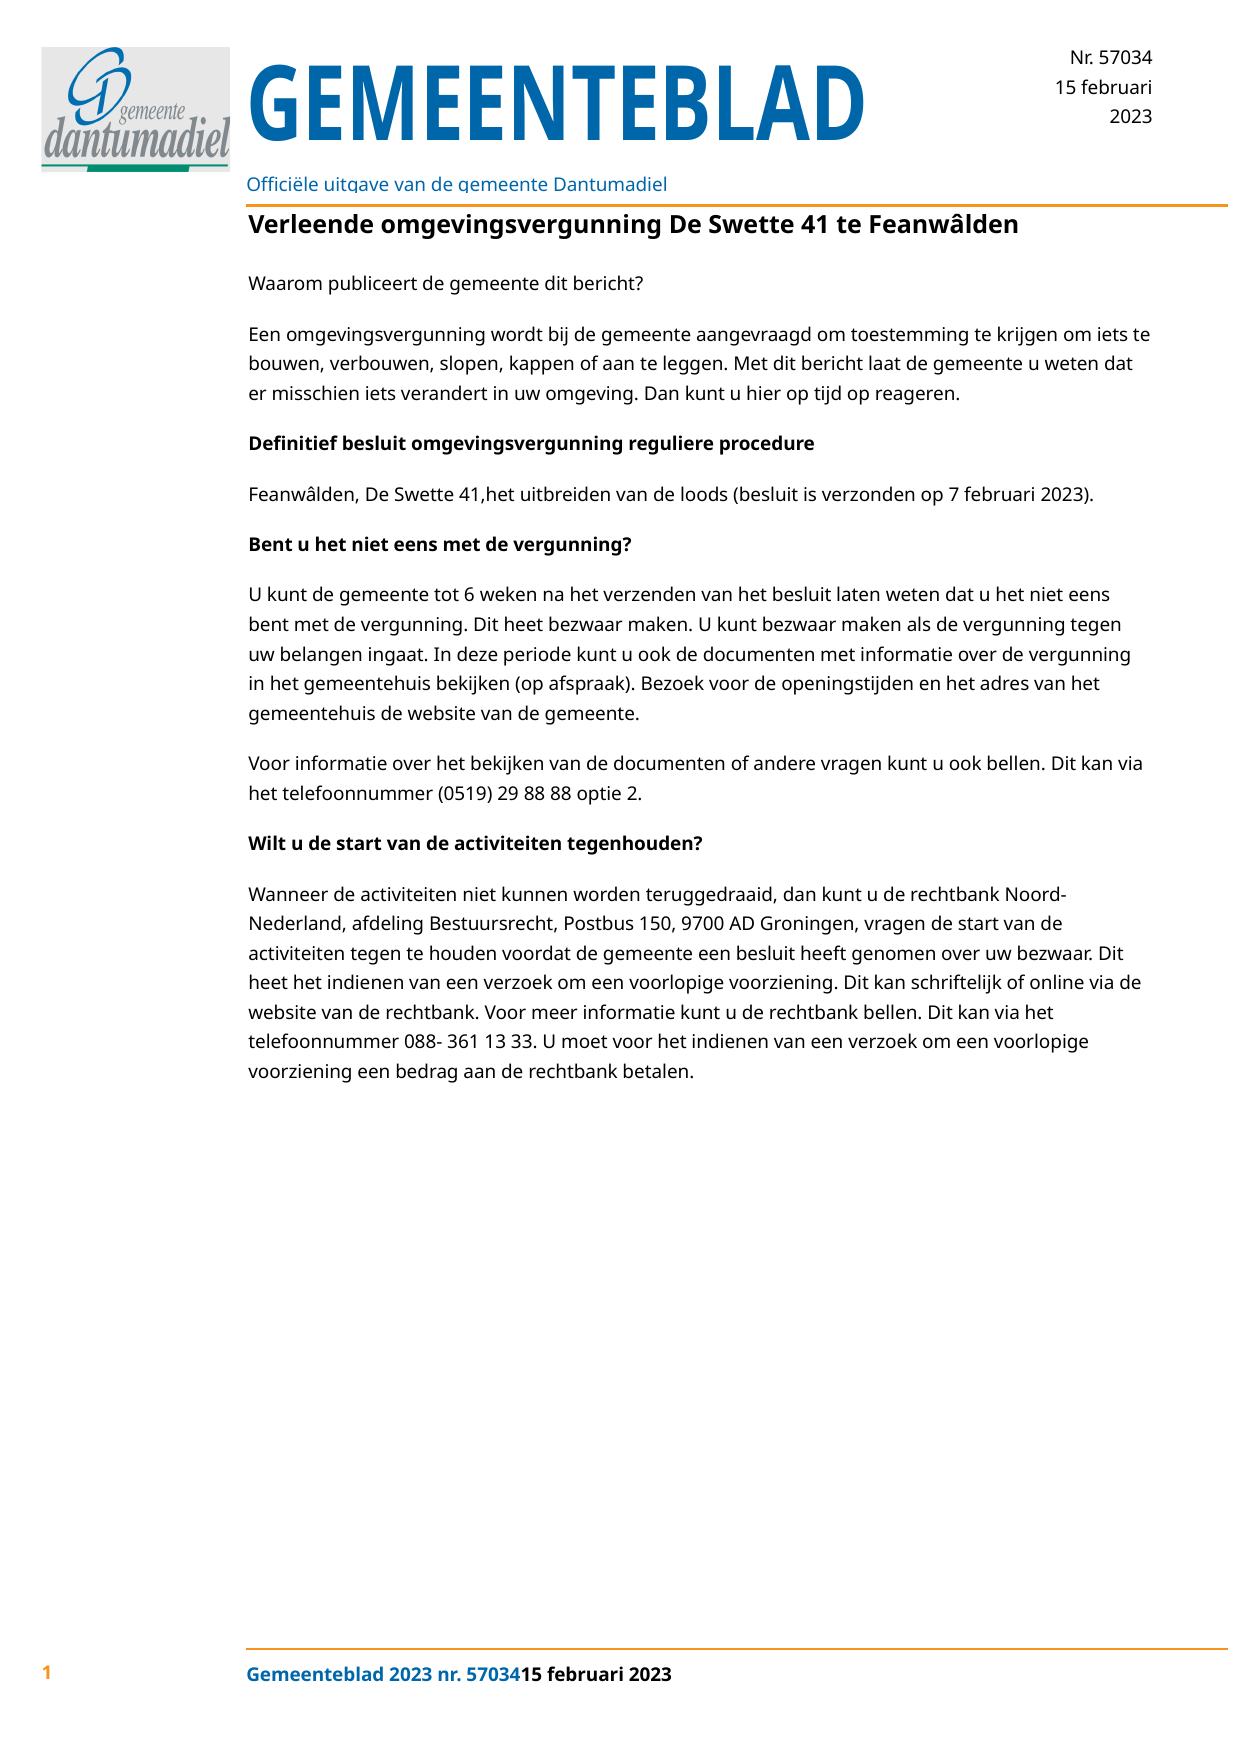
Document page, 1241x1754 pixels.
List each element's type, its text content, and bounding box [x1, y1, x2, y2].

text Voor informatie over het bekijken van de documenten of andere vragen kunt u ook bellen. Dit kan via het telefoonnummer (0519) 29 88 88 optie 2. [248, 750, 1152, 806]
text Bent u het niet eens met de vergunning? [248, 531, 1152, 557]
text Definitief besluit omgevingsvergunning reguliere procedure [248, 430, 1152, 456]
text Een omgevingsvergunning wordt bij de gemeente aangevraagd om toestemming te krijgen om iets te bouwen, verbouwen, slopen, kappen of aan te leggen. Met dit bericht laat de gemeente u weten dat er misschien iets verandert in uw omgeving. Dan kunt u hier op tijd op reageren. [248, 321, 1152, 406]
text Verleende omgevingsvergunning De Swette 41 te Feanwâlden [248, 207, 1152, 241]
text Wilt u de start van de activiteiten tegenhouden? [248, 830, 1152, 856]
text Feanwâlden, De Swette 41,het uitbreiden van de loods (besluit is verzonden op 7 februari 2023). [248, 481, 1152, 506]
text U kunt de gemeente tot 6 weken na het verzenden van het besluit laten weten dat u het niet eens bent met de vergunning. Dit heet bezwaar maken. U kunt bezwaar maken als de vergunning tegen uw belangen ingaat. In deze periode kunt u ook de documenten met informatie over de vergunning in het gemeentehuis bekijken (op afspraak). Bezoek voor de openingstijden en het adres van het gemeentehuis de website van de gemeente. [248, 582, 1152, 726]
text Waarom publiceert de gemeente dit bericht? [248, 270, 1152, 296]
picture [41, 47, 231, 172]
text Wanneer de activiteiten niet kunnen worden teruggedraaid, dan kunt u de rechtbank Noord-Nederland, afdeling Bestuursrecht, Postbus 150, 9700 AD Groningen, vragen de start van de activiteiten tegen te houden voordat de gemeente een besluit heeft genomen over uw bezwaar. Dit heet het indienen van een verzoek om een voorlopige voorziening. Dit kan schriftelijk of online via de website van de rechtbank. Voor meer informatie kunt u de rechtbank bellen. Dit kan via het telefoonnummer 088- 361 13 33. U moet voor het indienen van een verzoek om een voorlopige voorziening een bedrag aan de rechtbank betalen. [248, 881, 1152, 1084]
